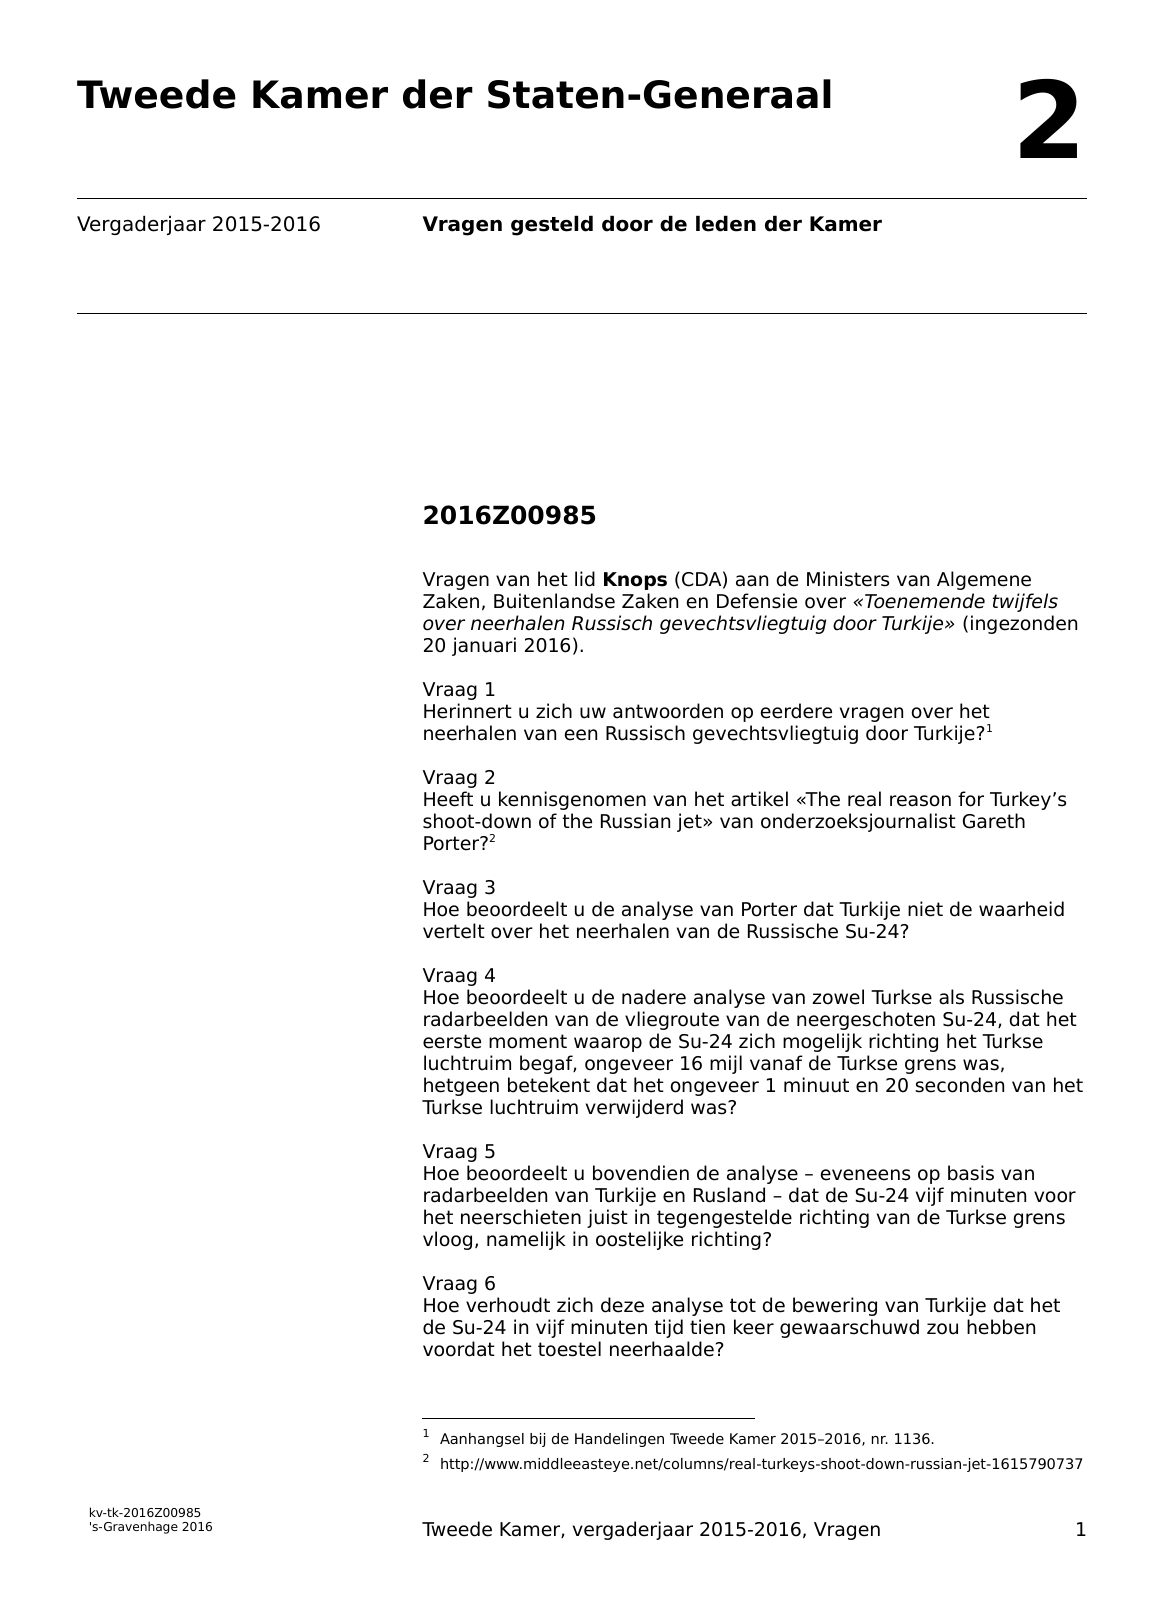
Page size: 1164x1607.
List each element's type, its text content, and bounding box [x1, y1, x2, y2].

text Vraag 1 [422, 679, 1087, 701]
text Vraag 3 [422, 877, 1087, 899]
table_header 2 [886, 59, 1087, 198]
text Vraag 5 [422, 1141, 1087, 1163]
text kv-tk-2016Z00985 [88, 1506, 323, 1520]
text Vraag 2 [422, 767, 1087, 789]
text Vragen van het lid Knops (CDA) aan de Ministers van Algemene Zaken, Buitenlandse Zaken en Defensie over «Toenemende twijfels over neerhalen Russisch gevechtsvliegtuig door Turkije» (ingezonden 20 januari 2016). [422, 569, 1087, 657]
text Hoe beoordeelt u de analyse van Porter dat Turkije niet de waarheid vertelt over het neerhalen van de Russische Su-24? [422, 899, 1087, 943]
text Hoe verhoudt zich deze analyse tot de bewering van Turkije dat het de Su-24 in vijf minuten tijd tien keer gewaarschuwd zou hebben voordat het toestel neerhaalde? [422, 1295, 1087, 1361]
text Vraag 6 [422, 1273, 1087, 1295]
table_cell Vragen gesteld door de leden der Kamer [422, 199, 1087, 313]
text http://www.middleeasteye.net/columns/real-turkeys-shoot-down-russian-jet-1615790737 [422, 1452, 1087, 1474]
table_cell Vergaderjaar 2015-2016 [77, 199, 422, 313]
text 's-Gravenhage 2016 [88, 1520, 323, 1534]
text Vraag 4 [422, 965, 1087, 987]
table_header Tweede Kamer der Staten-Generaal [77, 59, 886, 198]
text 2016Z00985 [422, 501, 1087, 531]
text Hoe beoordeelt u de nadere analyse van zowel Turkse als Russische radarbeelden van de vliegroute van de neergeschoten Su-24, dat het eerste moment waarop de Su-24 zich mogelijk richting het Turkse luchtruim begaf, ongeveer 16 mijl vanaf de Turkse grens was, hetgeen betekent dat het ongeveer 1 minuut en 20 seconden van het Turkse luchtruim verwijderd was? [422, 987, 1087, 1119]
text Hoe beoordeelt u bovendien de analyse – eveneens op basis van radarbeelden van Turkije en Rusland – dat de Su-24 vijf minuten voor het neerschieten juist in tegengestelde richting van de Turkse grens vloog, namelijk in oostelijke richting? [422, 1163, 1087, 1251]
text Herinnert u zich uw antwoorden op eerdere vragen over het neerhalen van een Russisch gevechtsvliegtuig door Turkije? [422, 701, 1087, 745]
text Heeft u kennisgenomen van het artikel «The real reason for Turkey’s shoot-down of the Russian jet» van onderzoeksjournalist Gareth Porter? [422, 789, 1087, 855]
text Aanhangsel bij de Handelingen Tweede Kamer 2015–2016, nr. 1136. [422, 1427, 1087, 1449]
